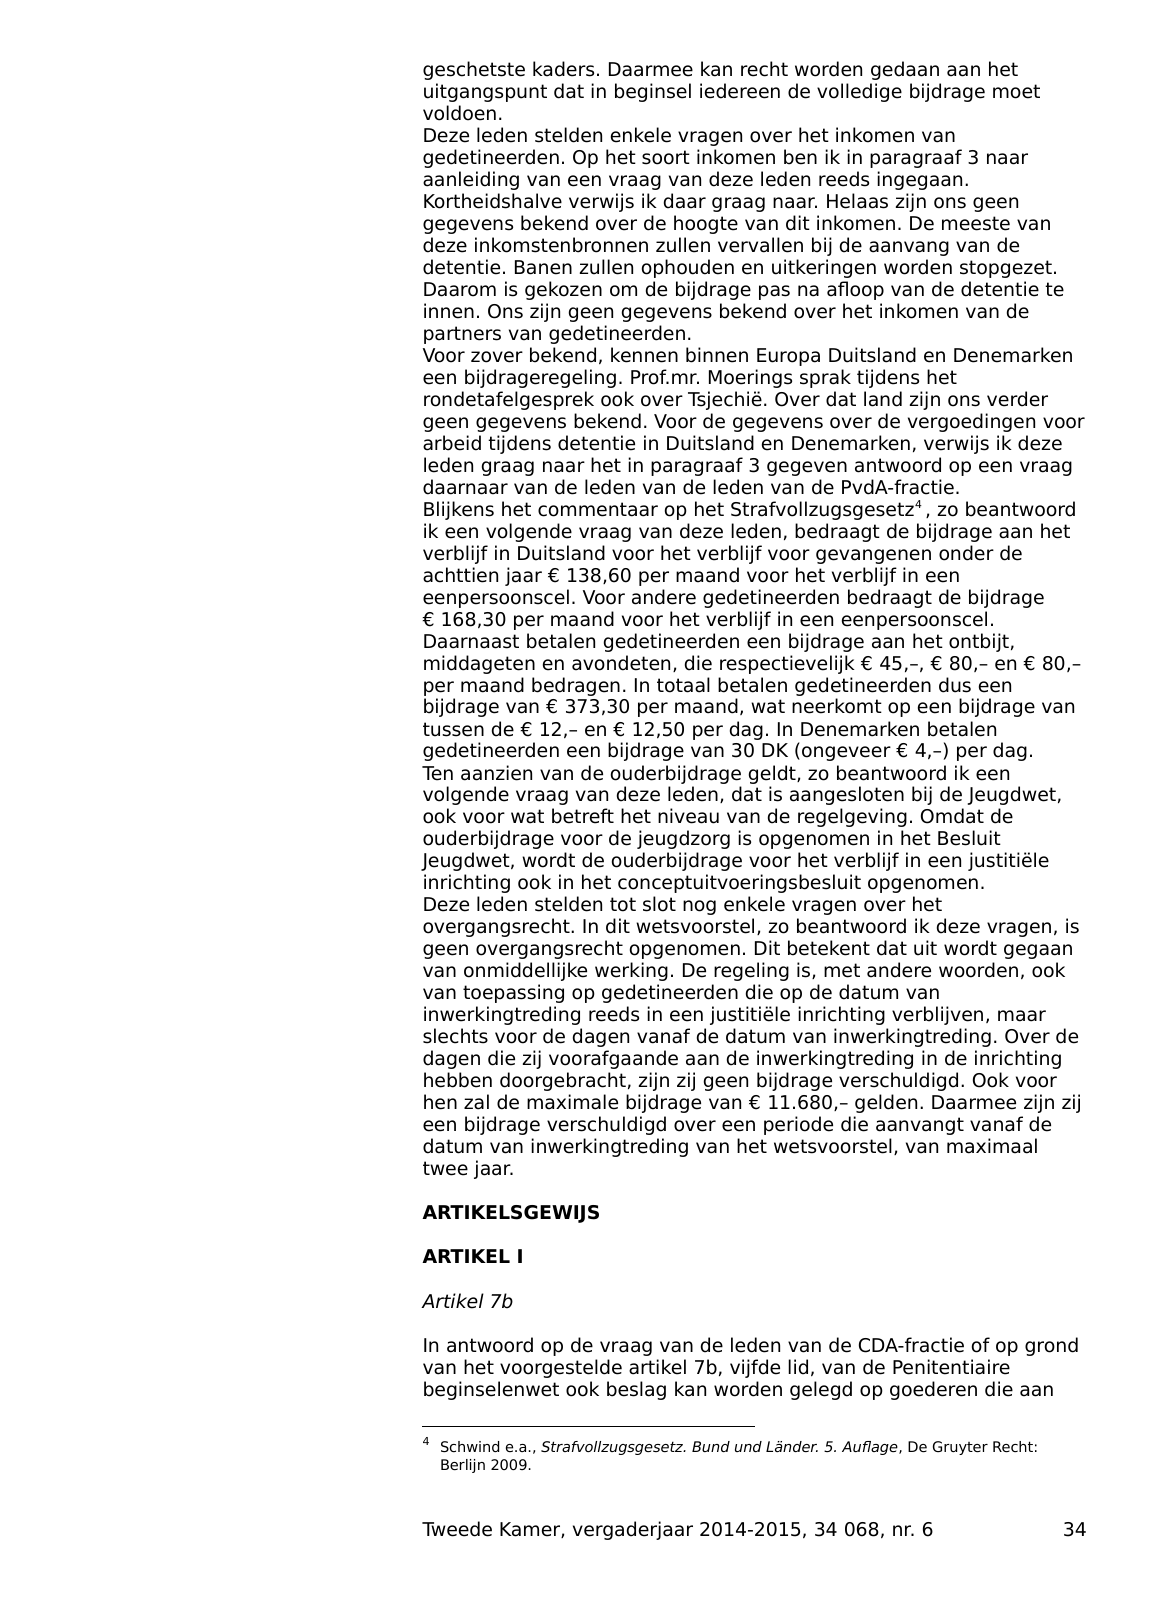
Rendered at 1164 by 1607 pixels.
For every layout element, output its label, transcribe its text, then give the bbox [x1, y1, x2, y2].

text Ten aanzien van de ouderbijdrage geldt, zo beantwoord ik een volgende vraag van deze leden, dat is aangesloten bij de Jeugdwet, ook voor wat betreft het niveau van de regelgeving. Omdat de ouderbijdrage voor de jeugdzorg is opgenomen in het Besluit Jeugdwet, wordt de ouderbijdrage voor het verblijf in een justitiële inrichting ook in het conceptuitvoeringsbesluit opgenomen. [422, 762, 1087, 894]
text Voor zover bekend, kennen binnen Europa Duitsland en Denemarken een bijdrageregeling. Prof.mr. Moerings sprak tijdens het rondetafelgesprek ook over Tsjechië. Over dat land zijn ons verder geen gegevens bekend. Voor de gegevens over de vergoedingen voor arbeid tijdens detentie in Duitsland en Denemarken, verwijs ik deze leden graag naar het in paragraaf 3 gegeven antwoord op een vraag daarnaar van de leden van de leden van de PvdA-fractie. [422, 345, 1087, 499]
text Deze leden stelden enkele vragen over het inkomen van gedetineerden. Op het soort inkomen ben ik in paragraaf 3 naar aanleiding van een vraag van deze leden reeds ingegaan. Kortheidshalve verwijs ik daar graag naar. Helaas zijn ons geen gegevens bekend over de hoogte van dit inkomen. De meeste van deze inkomstenbronnen zullen vervallen bij de aanvang van de detentie. Banen zullen ophouden en uitkeringen worden stopgezet. Daarom is gekozen om de bijdrage pas na afloop van de detentie te innen. Ons zijn geen gegevens bekend over het inkomen van de partners van gedetineerden. [422, 125, 1087, 345]
text Schwind e.a., Strafvollzugsgesetz. Bund und Länder. 5. Auflage, De Gruyter Recht: Berlijn 2009. [422, 1435, 1087, 1474]
subtitle ARTIKELSGEWIJS [422, 1202, 1087, 1224]
text In antwoord op de vraag van de leden van de CDA-fractie of op grond van het voorgestelde artikel 7b, vijfde lid, van de Penitentiaire beginselenwet ook beslag kan worden gelegd op goederen die aan [422, 1335, 1087, 1401]
text Deze leden stelden tot slot nog enkele vragen over het overgangsrecht. In dit wetsvoorstel, zo beantwoord ik deze vragen, is geen overgangsrecht opgenomen. Dit betekent dat uit wordt gegaan van onmiddellijke werking. De regeling is, met andere woorden, ook van toepassing op gedetineerden die op de datum van inwerkingtreding reeds in een justitiële inrichting verblijven, maar slechts voor de dagen vanaf de datum van inwerkingtreding. Over de dagen die zij voorafgaande aan de inwerkingtreding in de inrichting hebben doorgebracht, zijn zij geen bijdrage verschuldigd. Ook voor hen zal de maximale bijdrage van € 11.680,– gelden. Daarmee zijn zij een bijdrage verschuldigd over een periode die aanvangt vanaf de datum van inwerkingtreding van het wetsvoorstel, van maximaal twee jaar. [422, 894, 1087, 1180]
subtitle ARTIKEL I [422, 1246, 1087, 1268]
text geschetste kaders. Daarmee kan recht worden gedaan aan het uitgangspunt dat in beginsel iedereen de volledige bijdrage moet voldoen. [422, 59, 1087, 125]
text Blijkens het commentaar op het Strafvollzugsgesetz, zo beantwoord ik een volgende vraag van deze leden, bedraagt de bijdrage aan het verblijf in Duitsland voor het verblijf voor gevangenen onder de achttien jaar € 138,60 per maand voor het verblijf in een eenpersoonscel. Voor andere gedetineerden bedraagt de bijdrage € 168,30 per maand voor het verblijf in een eenpersoonscel. Daarnaast betalen gedetineerden een bijdrage aan het ontbijt, middageten en avondeten, die respectievelijk € 45,–, € 80,– en € 80,– per maand bedragen. In totaal betalen gedetineerden dus een bijdrage van € 373,30 per maand, wat neerkomt op een bijdrage van tussen de € 12,– en € 12,50 per dag. In Denemarken betalen gedetineerden een bijdrage van 30 DK (ongeveer € 4,–) per dag. [422, 499, 1087, 762]
subtitle Artikel 7b [422, 1291, 1087, 1312]
